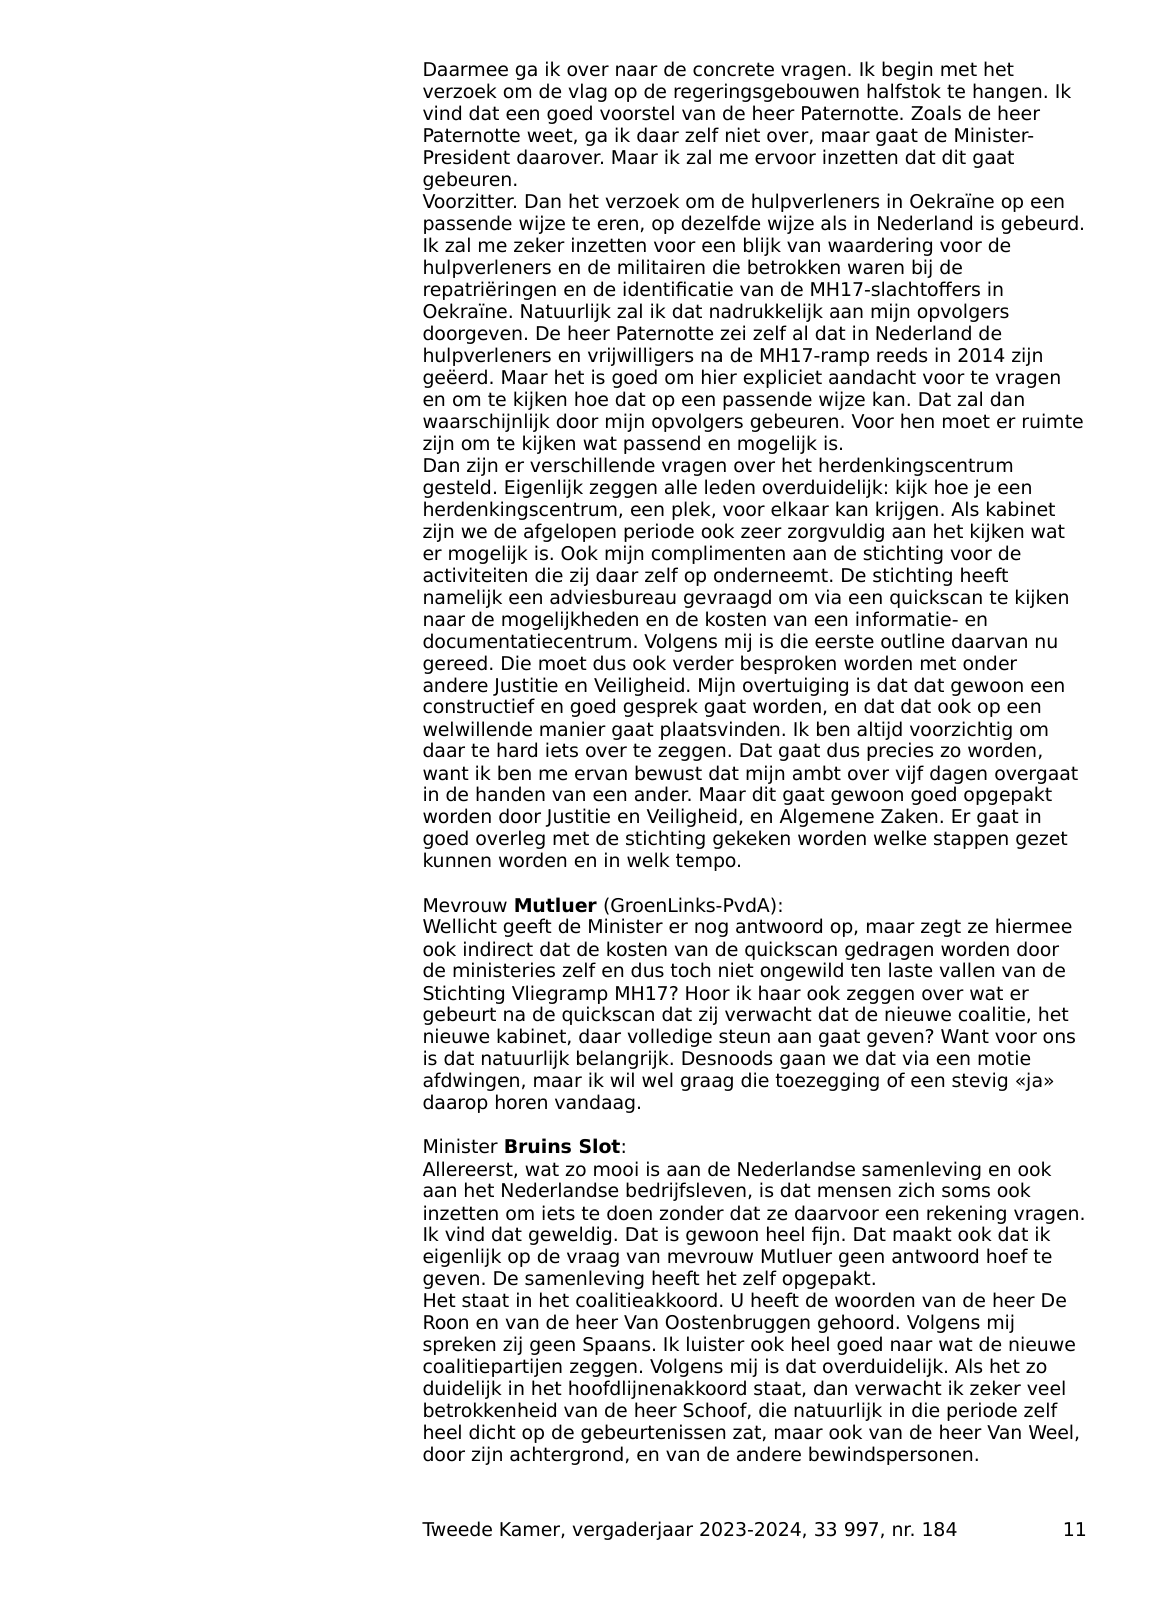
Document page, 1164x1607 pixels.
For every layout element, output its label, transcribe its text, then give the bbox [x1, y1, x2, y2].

text Minister Bruins Slot: [422, 1136, 1087, 1158]
text Allereerst, wat zo mooi is aan de Nederlandse samenleving en ook aan het Nederlandse bedrijfsleven, is dat mensen zich soms ook inzetten om iets te doen zonder dat ze daarvoor een rekening vragen. Ik vind dat geweldig. Dat is gewoon heel fijn. Dat maakt ook dat ik eigenlijk op de vraag van mevrouw Mutluer geen antwoord hoef te geven. De samenleving heeft het zelf opgepakt. [422, 1158, 1087, 1290]
text Wellicht geeft de Minister er nog antwoord op, maar zegt ze hiermee ook indirect dat de kosten van de quickscan gedragen worden door de ministeries zelf en dus toch niet ongewild ten laste vallen van de Stichting Vliegramp MH17? Hoor ik haar ook zeggen over wat er gebeurt na de quickscan dat zij verwacht dat de nieuwe coalitie, het nieuwe kabinet, daar volledige steun aan gaat geven? Want voor ons is dat natuurlijk belangrijk. Desnoods gaan we dat via een motie afdwingen, maar ik wil wel graag die toezegging of een stevig «ja» daarop horen vandaag. [422, 916, 1087, 1114]
text Dan zijn er verschillende vragen over het herdenkingscentrum gesteld. Eigenlijk zeggen alle leden overduidelijk: kijk hoe je een herdenkingscentrum, een plek, voor elkaar kan krijgen. Als kabinet zijn we de afgelopen periode ook zeer zorgvuldig aan het kijken wat er mogelijk is. Ook mijn complimenten aan de stichting voor de activiteiten die zij daar zelf op onderneemt. De stichting heeft namelijk een adviesbureau gevraagd om via een quickscan te kijken naar de mogelijkheden en de kosten van een informatie- en documentatiecentrum. Volgens mij is die eerste outline daarvan nu gereed. Die moet dus ook verder besproken worden met onder andere Justitie en Veiligheid. Mijn overtuiging is dat dat gewoon een constructief en goed gesprek gaat worden, en dat dat ook op een welwillende manier gaat plaatsvinden. Ik ben altijd voorzichtig om daar te hard iets over te zeggen. Dat gaat dus precies zo worden, want ik ben me ervan bewust dat mijn ambt over vijf dagen overgaat in de handen van een ander. Maar dit gaat gewoon goed opgepakt worden door Justitie en Veiligheid, en Algemene Zaken. Er gaat in goed overleg met de stichting gekeken worden welke stappen gezet kunnen worden en in welk tempo. [422, 455, 1087, 872]
text Daarmee ga ik over naar de concrete vragen. Ik begin met het verzoek om de vlag op de regeringsgebouwen halfstok te hangen. Ik vind dat een goed voorstel van de heer Paternotte. Zoals de heer Paternotte weet, ga ik daar zelf niet over, maar gaat de Minister-President daarover. Maar ik zal me ervoor inzetten dat dit gaat gebeuren. [422, 59, 1087, 191]
text Mevrouw Mutluer (GroenLinks-PvdA): [422, 894, 1087, 916]
text Voorzitter. Dan het verzoek om de hulpverleners in Oekraïne op een passende wijze te eren, op dezelfde wijze als in Nederland is gebeurd. Ik zal me zeker inzetten voor een blijk van waardering voor de hulpverleners en de militairen die betrokken waren bij de repatriëringen en de identificatie van de MH17-slachtoffers in Oekraïne. Natuurlijk zal ik dat nadrukkelijk aan mijn opvolgers doorgeven. De heer Paternotte zei zelf al dat in Nederland de hulpverleners en vrijwilligers na de MH17-ramp reeds in 2014 zijn geëerd. Maar het is goed om hier expliciet aandacht voor te vragen en om te kijken hoe dat op een passende wijze kan. Dat zal dan waarschijnlijk door mijn opvolgers gebeuren. Voor hen moet er ruimte zijn om te kijken wat passend en mogelijk is. [422, 191, 1087, 455]
text Het staat in het coalitieakkoord. U heeft de woorden van de heer De Roon en van de heer Van Oostenbruggen gehoord. Volgens mij spreken zij geen Spaans. Ik luister ook heel goed naar wat de nieuwe coalitiepartijen zeggen. Volgens mij is dat overduidelijk. Als het zo duidelijk in het hoofdlijnenakkoord staat, dan verwacht ik zeker veel betrokkenheid van de heer Schoof, die natuurlijk in die periode zelf heel dicht op de gebeurtenissen zat, maar ook van de heer Van Weel, door zijn achtergrond, en van de andere bewindspersonen. [422, 1290, 1087, 1466]
